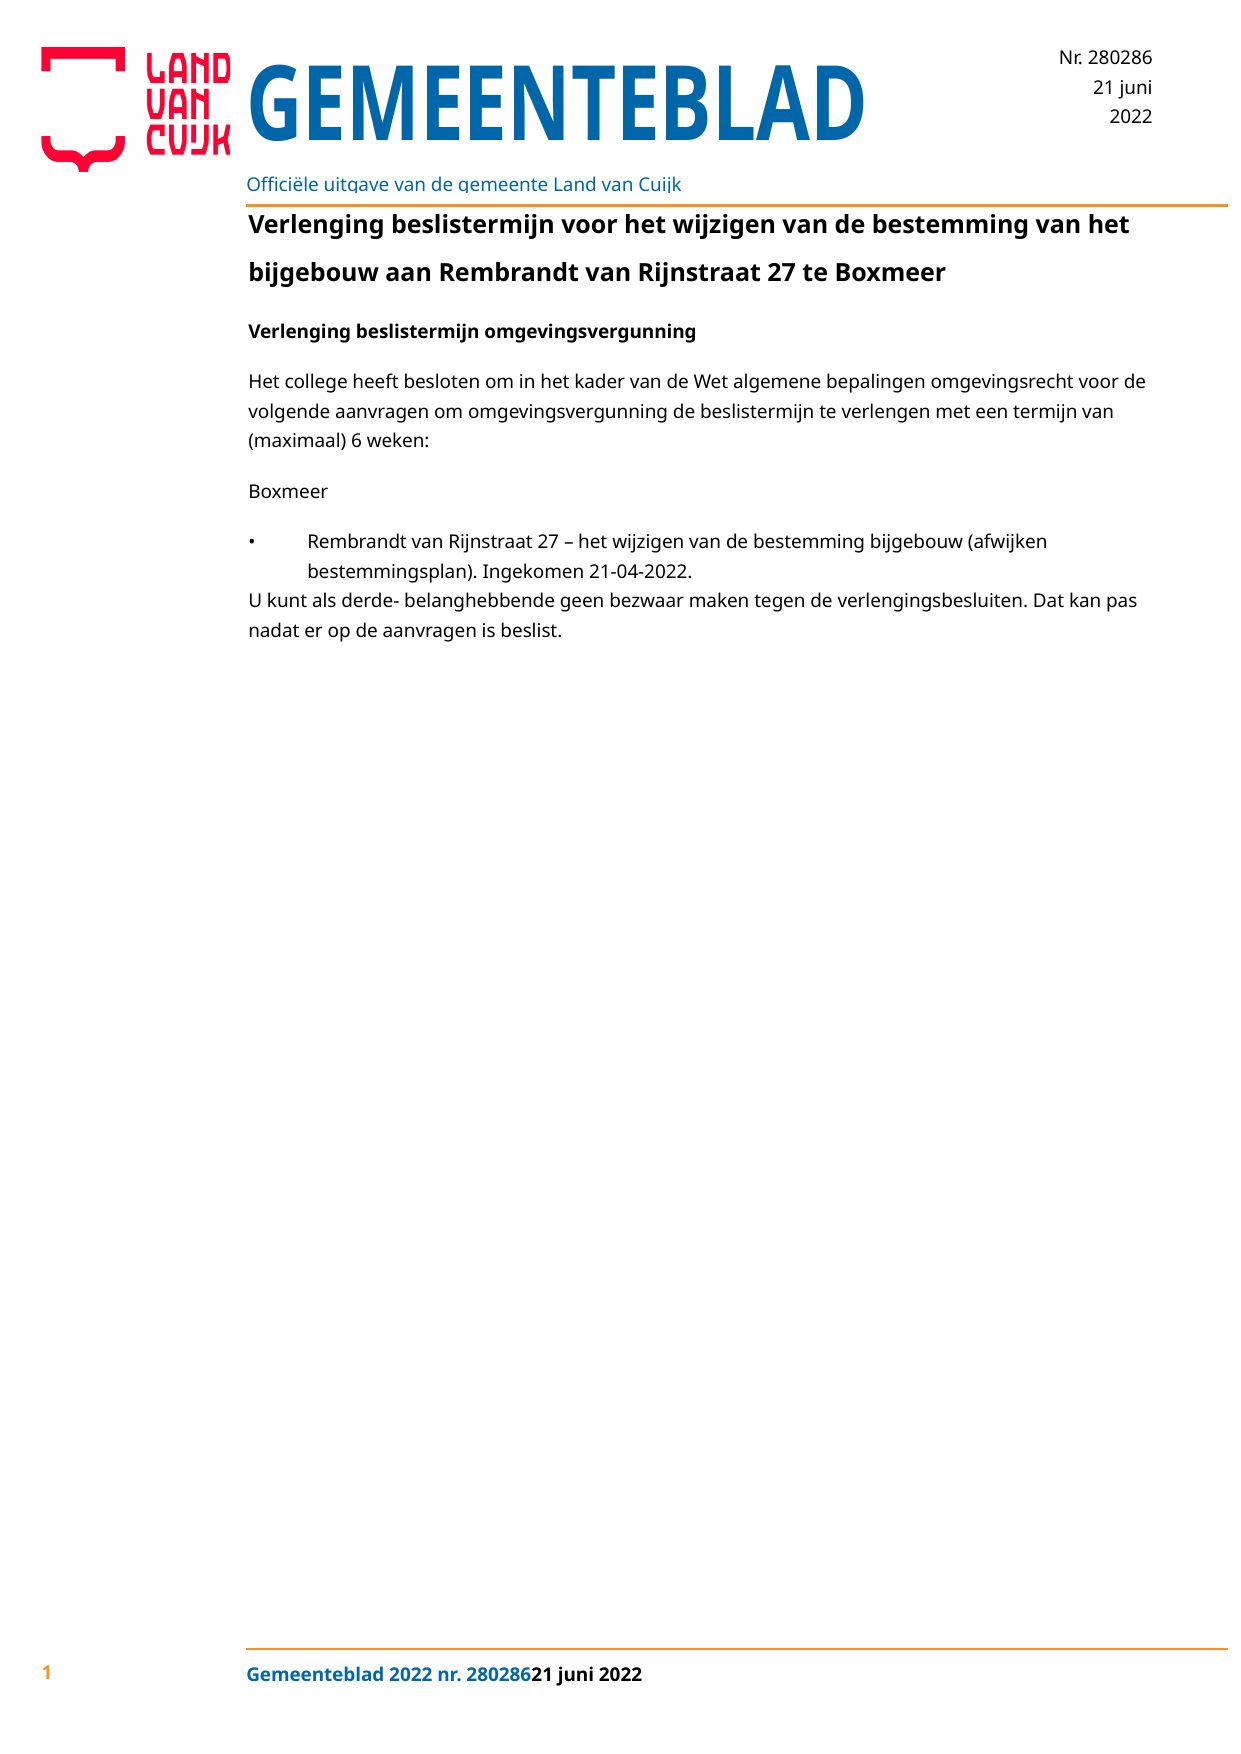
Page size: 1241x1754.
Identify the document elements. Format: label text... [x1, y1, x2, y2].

text Boxmeer [248, 478, 1152, 504]
text Verlenging beslistermijn voor het wijzigen van de bestemming van het bijgebouw aan Rembrandt van Rijnstraat 27 te Boxmeer [248, 207, 1152, 288]
list Rembrandt van Rijnstraat 27 – het wijzigen van de bestemming bijgebouw (afwijken bestemmingsplan). Ingekomen 21-04-2022. [248, 528, 1152, 584]
text Verlenging beslistermijn omgevingsvergunning [248, 318, 1152, 344]
text Het college heeft besloten om in het kader van de Wet algemene bepalingen omgevingsrecht voor de volgende aanvragen om omgevingsvergunning de beslistermijn te verlengen met een termijn van (maximaal) 6 weken: [248, 368, 1152, 453]
picture [41, 47, 231, 172]
text U kunt als derde- belanghebbende geen bezwaar maken tegen de verlengingsbesluiten. Dat kan pas nadat er op de aanvragen is beslist. [248, 587, 1152, 643]
